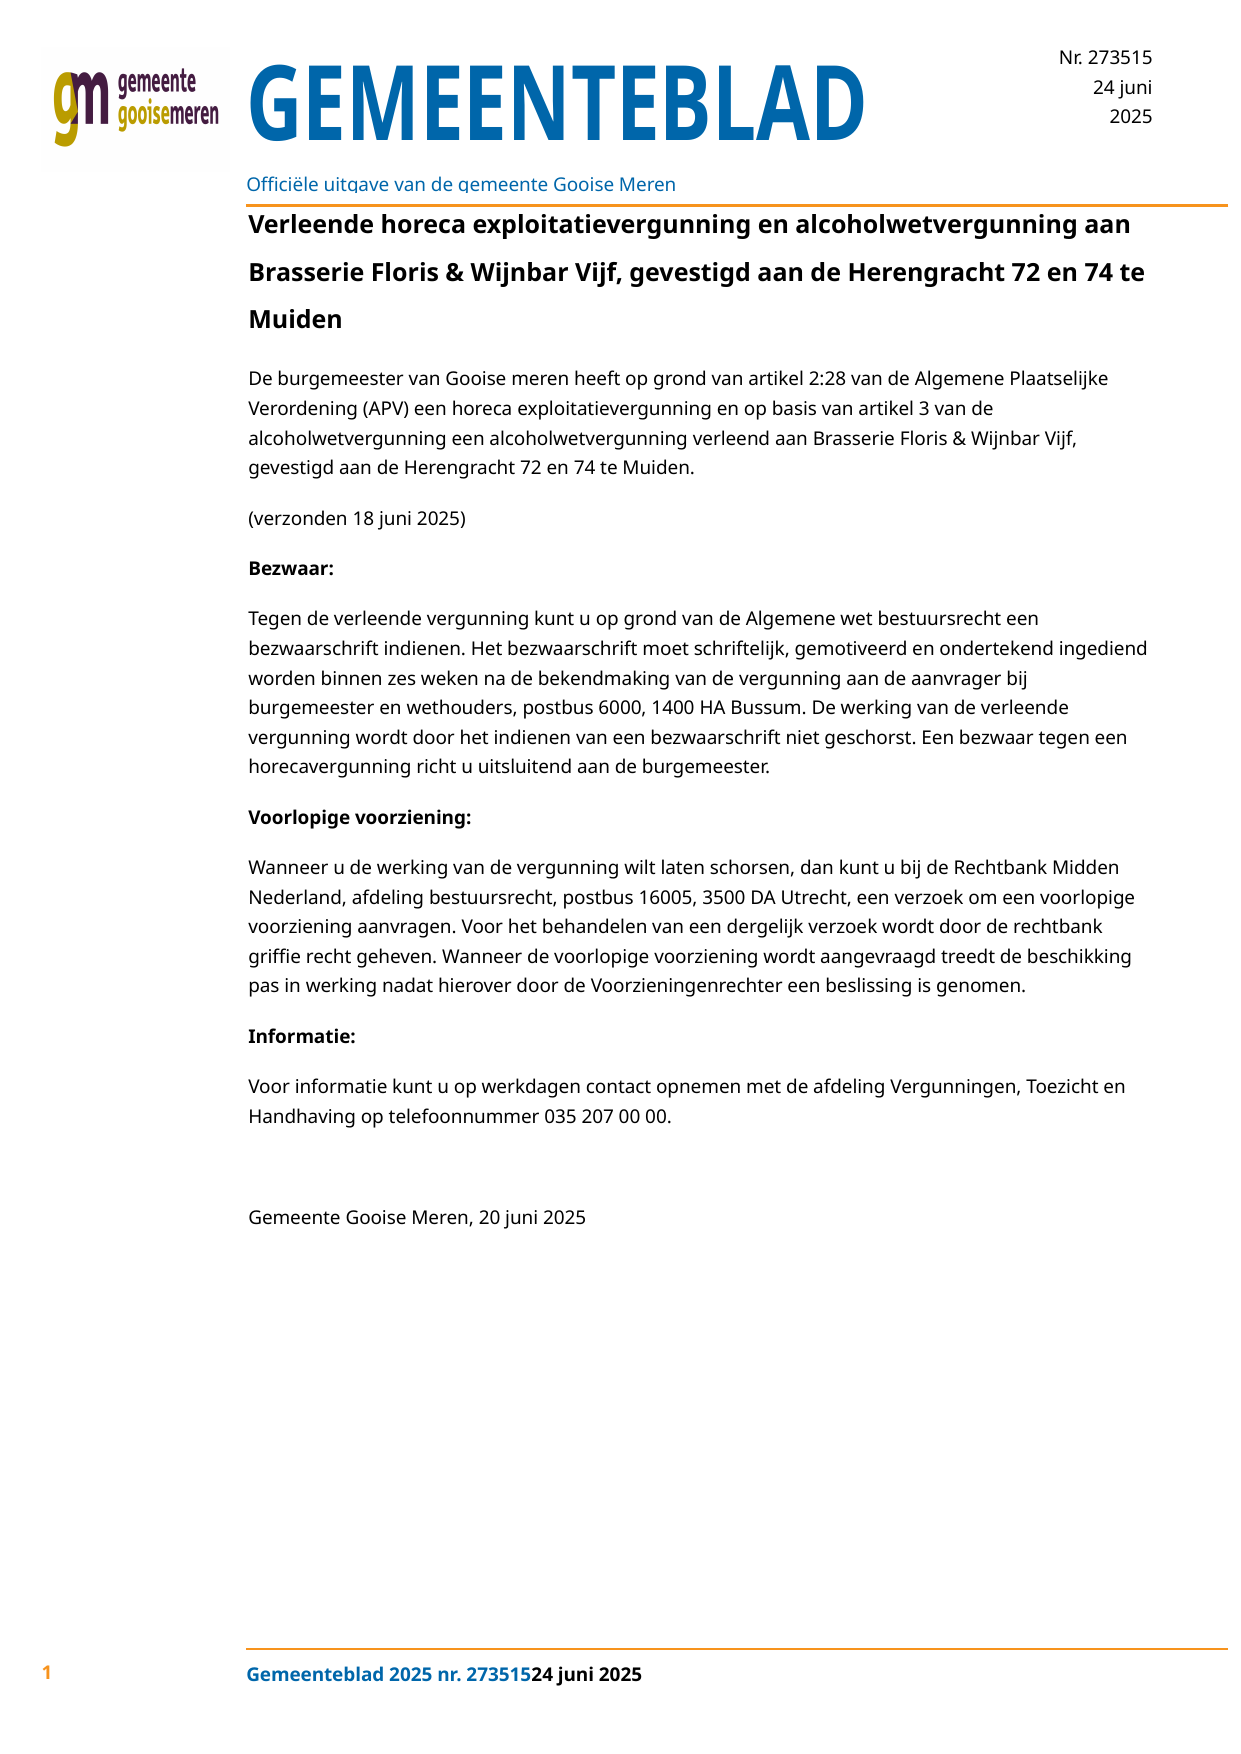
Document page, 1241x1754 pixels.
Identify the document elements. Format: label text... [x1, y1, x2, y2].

text Voorlopige voorziening: [248, 804, 1152, 829]
text Wanneer u de werking van de vergunning wilt laten schorsen, dan kunt u bij de Rechtbank Midden Nederland, afdeling bestuursrecht, postbus 16005, 3500 DA Utrecht, een verzoek om een voorlopige voorziening aanvragen. Voor het behandelen van een dergelijk verzoek wordt door de rechtbank griffie recht geheven. Wanneer de voorlopige voorziening wordt aangevraagd treedt de beschikking pas in werking nadat hierover door de Voorzieningenrechter een beslissing is genomen. [248, 854, 1152, 998]
text Verleende horeca exploitatievergunning en alcoholwetvergunning aan Brasserie Floris & Wijnbar Vijf, gevestigd aan de Herengracht 72 en 74 te Muiden [248, 207, 1152, 336]
text Bezwaar: [248, 555, 1152, 581]
text Informatie: [248, 1023, 1152, 1049]
text Gemeente Gooise Meren, 20 juni 2025 [248, 1204, 1152, 1229]
text Tegen de verleende vergunning kunt u op grond van de Algemene wet bestuursrecht een bezwaarschrift indienen. Het bezwaarschrift moet schriftelijk, gemotiveerd en ondertekend ingediend worden binnen zes weken na de bekendmaking van de vergunning aan de aanvrager bij burgemeester en wethouders, postbus 6000, 1400 HA Bussum. De werking van de verleende vergunning wordt door het indienen van een bezwaarschrift niet geschorst. Een bezwaar tegen een horecavergunning richt u uitsluitend aan de burgemeester. [248, 606, 1152, 779]
text (verzonden 18 juni 2025) [248, 505, 1152, 530]
text Voor informatie kunt u op werkdagen contact opnemen met de afdeling Vergunningen, Toezicht en Handhaving op telefoonnummer 035 207 00 00. [248, 1073, 1152, 1129]
text De burgemeester van Gooise meren heeft op grond van artikel 2:28 van de Algemene Plaatselijke Verordening (APV) een horeca exploitatievergunning en op basis van artikel 3 van de alcoholwetvergunning een alcoholwetvergunning verleend aan Brasserie Floris & Wijnbar Vijf, gevestigd aan de Herengracht 72 en 74 te Muiden. [248, 366, 1152, 480]
picture [41, 47, 231, 172]
